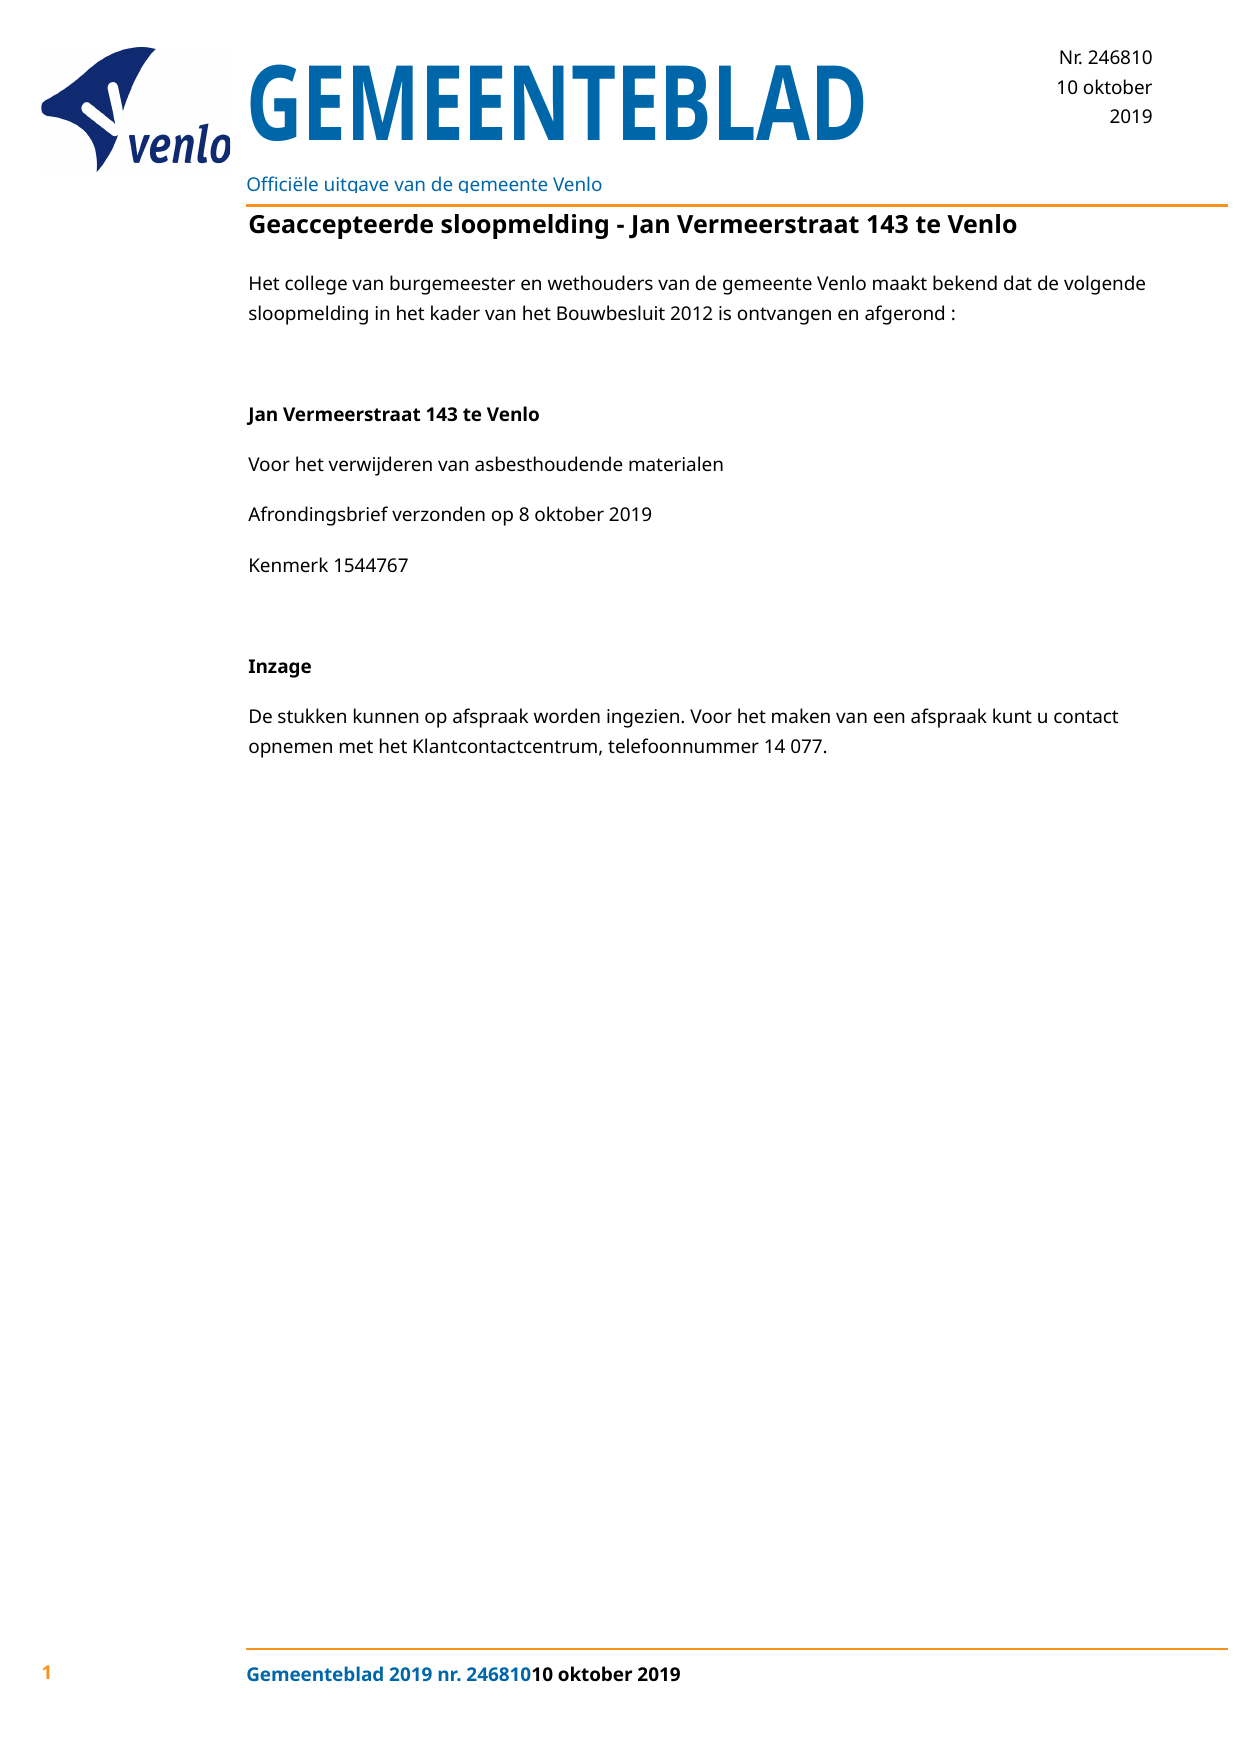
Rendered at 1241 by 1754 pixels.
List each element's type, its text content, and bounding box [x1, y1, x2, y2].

text Afrondingsbrief verzonden op 8 oktober 2019 [248, 502, 1152, 527]
text Geaccepteerde sloopmelding - Jan Vermeerstraat 143 te Venlo [248, 207, 1152, 241]
text Jan Vermeerstraat 143 te Venlo [248, 401, 1152, 426]
text Het college van burgemeester en wethouders van de gemeente Venlo maakt bekend dat de volgende sloopmelding in het kader van het Bouwbesluit 2012 is ontvangen en afgerond : [248, 270, 1152, 326]
picture [41, 47, 231, 172]
text Voor het verwijderen van asbesthoudende materialen [248, 451, 1152, 477]
text Kenmerk 1544767 [248, 552, 1152, 578]
text De stukken kunnen op afspraak worden ingezien. Voor het maken van een afspraak kunt u contact opnemen met het Klantcontactcentrum, telefoonnummer 14 077. [248, 703, 1152, 758]
text Inzage [248, 653, 1152, 678]
